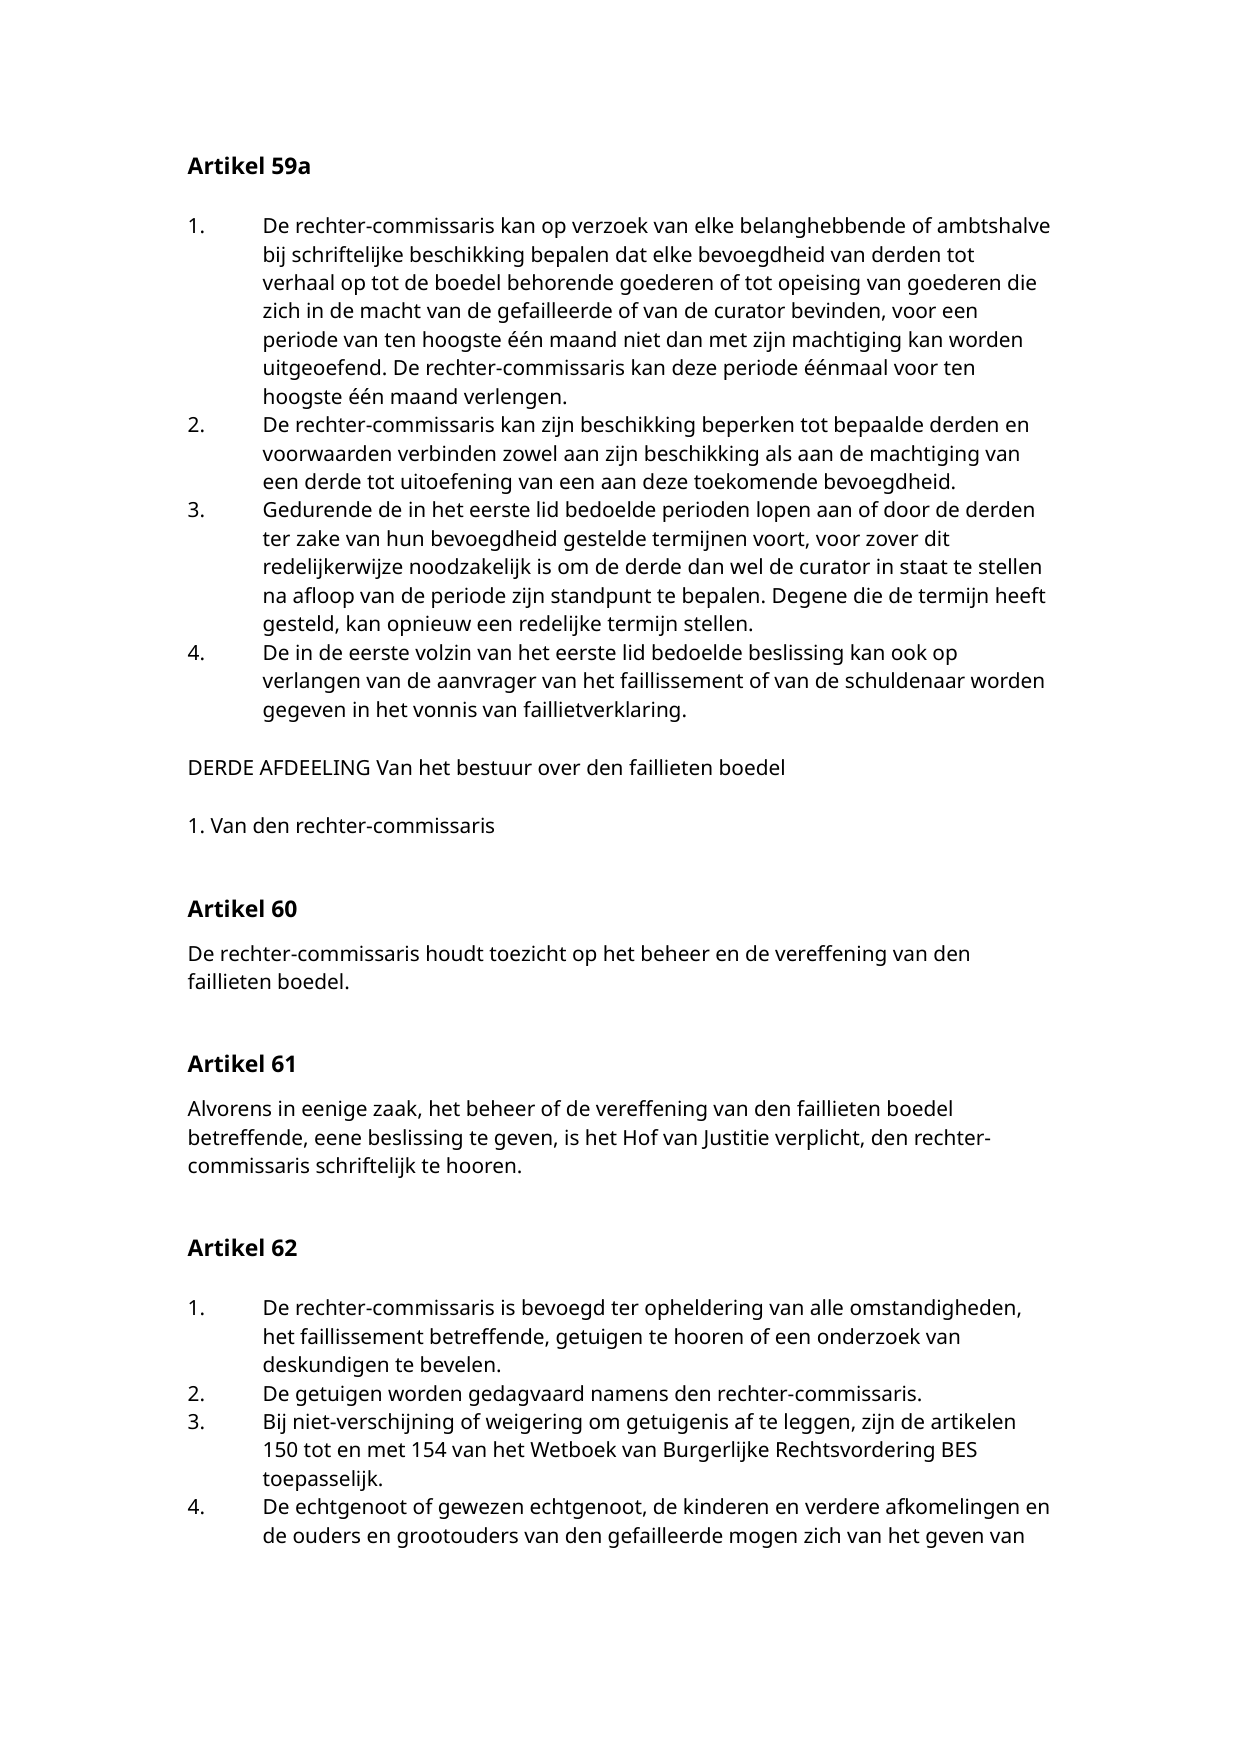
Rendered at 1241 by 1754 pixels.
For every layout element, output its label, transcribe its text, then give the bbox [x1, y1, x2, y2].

list De rechter-commissaris kan zijn beschikking beperken tot bepaalde derden en voorwaarden verbinden zowel aan zijn beschikking als aan de machtiging van een derde tot uitoefening van een aan deze toekomende bevoegdheid. [187, 410, 1053, 496]
subtitle Artikel 60 [187, 892, 1053, 924]
list De rechter-commissaris kan op verzoek van elke belanghebbende of ambtshalve bij schriftelijke beschikking bepalen dat elke bevoegdheid van derden tot verhaal op tot de boedel behorende goederen of tot opeising van goederen die zich in de macht van de gefailleerde of van de curator bevinden, voor een periode van ten hoogste één maand niet dan met zijn machtiging kan worden uitgeoefend. De rechter-commissaris kan deze periode éénmaal voor ten hoogste één maand verlengen. [187, 211, 1053, 410]
list De getuigen worden gedagvaard namens den rechter-commissaris. [187, 1379, 1053, 1407]
subtitle DERDE AFDEELING Van het bestuur over den faillieten boedel [187, 753, 1053, 782]
text Alvorens in eenige zaak, het beheer of de vereffening van den faillieten boedel betreffende, eene beslissing te geven, is het Hof van Justitie verplicht, den rechter-commissaris schriftelijk te hooren. [187, 1094, 1053, 1180]
list Gedurende de in het eerste lid bedoelde perioden lopen aan of door de derden ter zake van hun bevoegdheid gestelde termijnen voort, voor zover dit redelijkerwijze noodzakelijk is om de derde dan wel de curator in staat te stellen na afloop van de periode zijn standpunt te bepalen. Degene die de termijn heeft gesteld, kan opnieuw een redelijke termijn stellen. [187, 496, 1053, 638]
list De in de eerste volzin van het eerste lid bedoelde beslissing kan ook op verlangen van de aanvrager van het faillissement of van de schuldenaar worden gegeven in het vonnis van faillietverklaring. [187, 638, 1053, 723]
subtitle Artikel 61 [187, 1048, 1053, 1079]
subtitle Artikel 59a [187, 150, 1053, 181]
text De rechter-commissaris houdt toezicht op het beheer en de vereffening van den faillieten boedel. [187, 939, 1053, 996]
list De echtgenoot of gewezen echtgenoot, de kinderen en verdere afkomelingen en de ouders en grootouders van den gefailleerde mogen zich van het geven van [187, 1492, 1053, 1549]
subtitle Artikel 62 [187, 1232, 1053, 1263]
list Bij niet-verschijning of weigering om getuigenis af te leggen, zijn de artikelen 150 tot en met 154 van het Wetboek van Burgerlijke Rechtsvordering BES toepasselijk. [187, 1407, 1053, 1492]
subtitle 1. Van den rechter-commissaris [187, 812, 1053, 840]
list De rechter-commissaris is bevoegd ter opheldering van alle omstandigheden, het faillissement betreffende, getuigen te hooren of een onderzoek van deskundigen te bevelen. [187, 1293, 1053, 1379]
